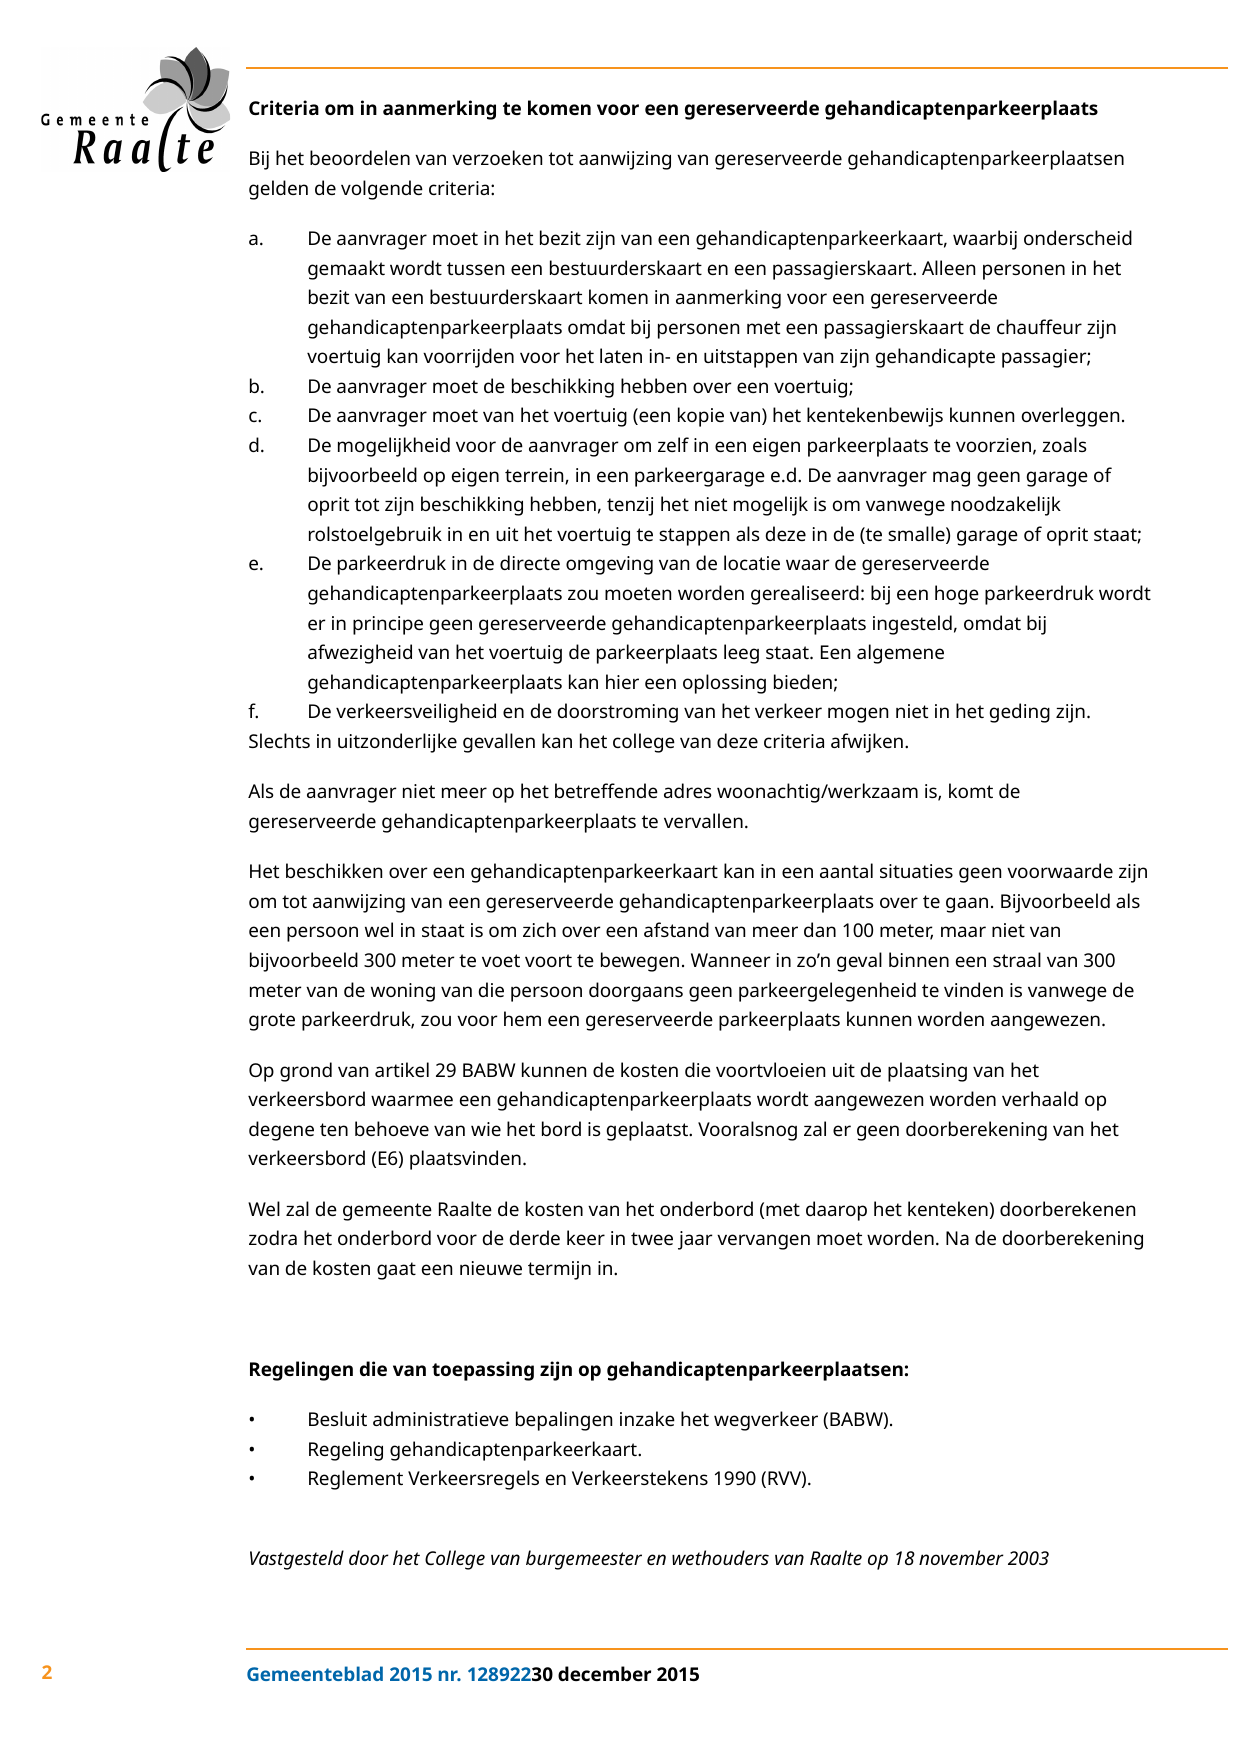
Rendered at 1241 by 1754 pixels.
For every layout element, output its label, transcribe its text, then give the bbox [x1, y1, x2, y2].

text Bij het beoordelen van verzoeken tot aanwijzing van gereserveerde gehandicaptenparkeerplaatsen gelden de volgende criteria: [248, 145, 1152, 201]
list Reglement Verkeersregels en Verkeerstekens 1990 (RVV). [248, 1466, 1152, 1491]
list De aanvrager moet van het voertuig (een kopie van) het kentekenbewijs kunnen overleggen. [248, 403, 1152, 428]
text Vastgesteld door het College van burgemeester en wethouders van Raalte op 18 november 2003 [248, 1546, 1152, 1571]
list De verkeersveiligheid en de doorstroming van het verkeer mogen niet in het geding zijn. [248, 698, 1152, 724]
list Regeling gehandicaptenparkeerkaart. [248, 1436, 1152, 1462]
picture [41, 47, 231, 172]
text Wel zal de gemeente Raalte de kosten van het onderbord (met daarop het kenteken) doorberekenen zodra het onderbord voor de derde keer in twee jaar vervangen moet worden. Na de doorberekening van de kosten gaat een nieuwe termijn in. [248, 1196, 1152, 1281]
list De aanvrager moet de beschikking hebben over een voertuig; [248, 373, 1152, 399]
text Slechts in uitzonderlijke gevallen kan het college van deze criteria afwijken. [248, 728, 1152, 754]
list De mogelijkheid voor de aanvrager om zelf in een eigen parkeerplaats te voorzien, zoals bijvoorbeeld op eigen terrein, in een parkeergarage e.d. De aanvrager mag geen garage of oprit tot zijn beschikking hebben, tenzij het niet mogelijk is om vanwege noodzakelijk rolstoelgebruik in en uit het voertuig te stappen als deze in de (te smalle) garage of oprit staat; [248, 432, 1152, 547]
list De aanvrager moet in het bezit zijn van een gehandicaptenparkeerkaart, waarbij onderscheid gemaakt wordt tussen een bestuurderskaart en een passagierskaart. Alleen personen in het bezit van een bestuurderskaart komen in aanmerking voor een gereserveerde gehandicaptenparkeerplaats omdat bij personen met een passagierskaart de chauffeur zijn voertuig kan voorrijden voor het laten in- en uitstappen van zijn gehandicapte passagier; [248, 225, 1152, 369]
text Criteria om in aanmerking te komen voor een gereserveerde gehandicaptenparkeerplaats [248, 95, 1152, 121]
text Regelingen die van toepassing zijn op gehandicaptenparkeerplaatsen: [248, 1356, 1152, 1382]
text Op grond van artikel 29 BABW kunnen de kosten die voortvloeien uit de plaatsing van het verkeersbord waarmee een gehandicaptenparkeerplaats wordt aangewezen worden verhaald op degene ten behoeve van wie het bord is geplaatst. Vooralsnog zal er geen doorberekening van het verkeersbord (E6) plaatsvinden. [248, 1057, 1152, 1171]
list De parkeerdruk in de directe omgeving van de locatie waar de gereserveerde gehandicaptenparkeerplaats zou moeten worden gerealiseerd: bij een hoge parkeerdruk wordt er in principe geen gereserveerde gehandicaptenparkeerplaats ingesteld, omdat bij afwezigheid van het voertuig de parkeerplaats leeg staat. Een algemene gehandicaptenparkeerplaats kan hier een oplossing bieden; [248, 551, 1152, 695]
list Besluit administratieve bepalingen inzake het wegverkeer (BABW). [248, 1406, 1152, 1432]
text Het beschikken over een gehandicaptenparkeerkaart kan in een aantal situaties geen voorwaarde zijn om tot aanwijzing van een gereserveerde gehandicaptenparkeerplaats over te gaan. Bijvoorbeeld als een persoon wel in staat is om zich over een afstand van meer dan 100 meter, maar niet van bijvoorbeeld 300 meter te voet voort te bewegen. Wanneer in zo’n geval binnen een straal van 300 meter van de woning van die persoon doorgaans geen parkeergelegenheid te vinden is vanwege de grote parkeerdruk, zou voor hem een gereserveerde parkeerplaats kunnen worden aangewezen. [248, 858, 1152, 1032]
text Als de aanvrager niet meer op het betreffende adres woonachtig/werkzaam is, komt de gereserveerde gehandicaptenparkeerplaats te vervallen. [248, 778, 1152, 834]
